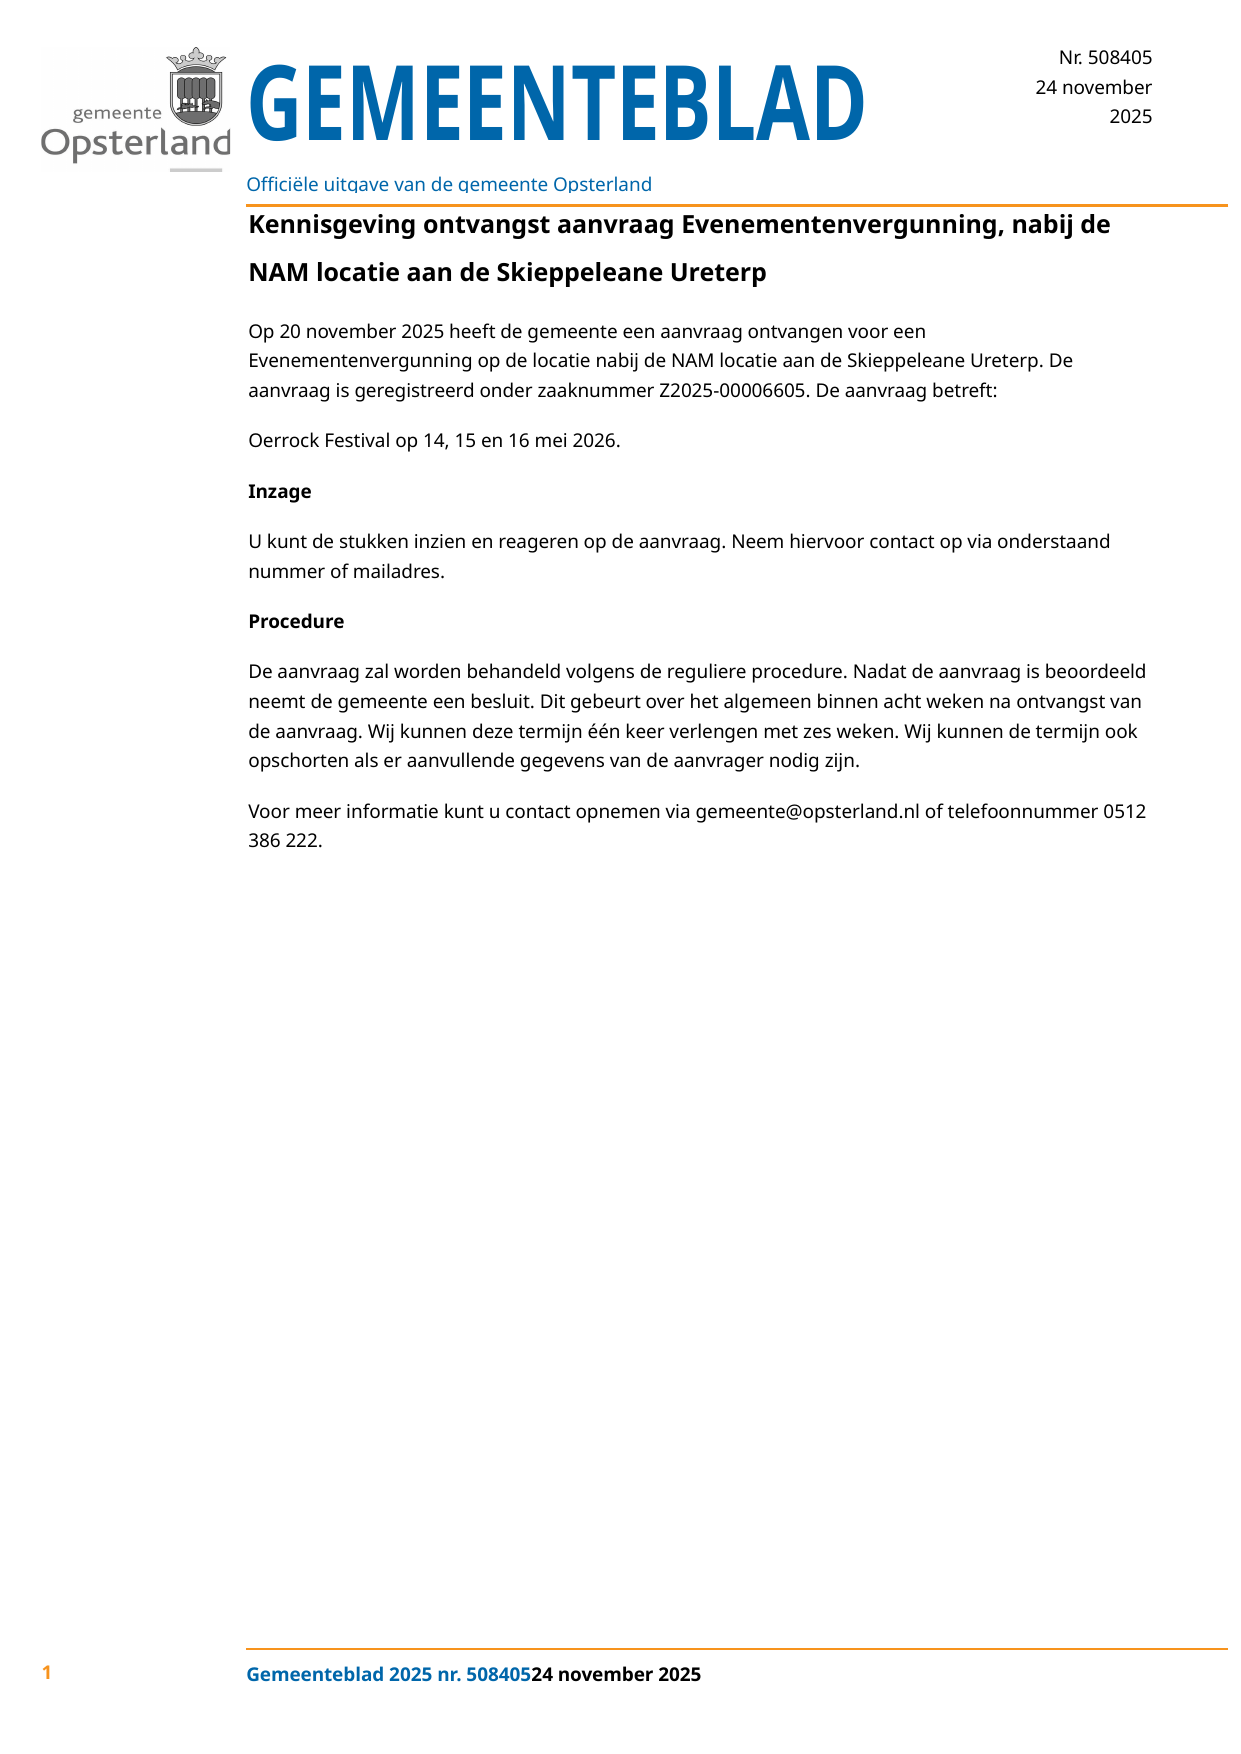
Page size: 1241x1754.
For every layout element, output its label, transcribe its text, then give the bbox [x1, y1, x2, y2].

text U kunt de stukken inzien en reageren op de aanvraag. Neem hiervoor contact op via onderstaand nummer of mailadres. [248, 528, 1152, 584]
text Voor meer informatie kunt u contact opnemen via gemeente@opsterland.nl of telefoonnummer 0512 386 222. [248, 798, 1152, 853]
text Kennisgeving ontvangst aanvraag Evenementenvergunning, nabij de NAM locatie aan de Skieppeleane Ureterp [248, 207, 1152, 288]
picture [41, 47, 231, 172]
text Op 20 november 2025 heeft de gemeente een aanvraag ontvangen voor een Evenementenvergunning op de locatie nabij de NAM locatie aan de Skieppeleane Ureterp. De aanvraag is geregistreerd onder zaaknummer Z2025-00006605. De aanvraag betreft: [248, 318, 1152, 403]
text De aanvraag zal worden behandeld volgens de reguliere procedure. Nadat de aanvraag is beoordeeld neemt de gemeente een besluit. Dit gebeurt over het algemeen binnen acht weken na ontvangst van de aanvraag. Wij kunnen deze termijn één keer verlengen met zes weken. Wij kunnen de termijn ook opschorten als er aanvullende gegevens van de aanvrager nodig zijn. [248, 659, 1152, 773]
text Oerrock Festival op 14, 15 en 16 mei 2026. [248, 427, 1152, 453]
text Procedure [248, 608, 1152, 634]
text Inzage [248, 478, 1152, 504]
